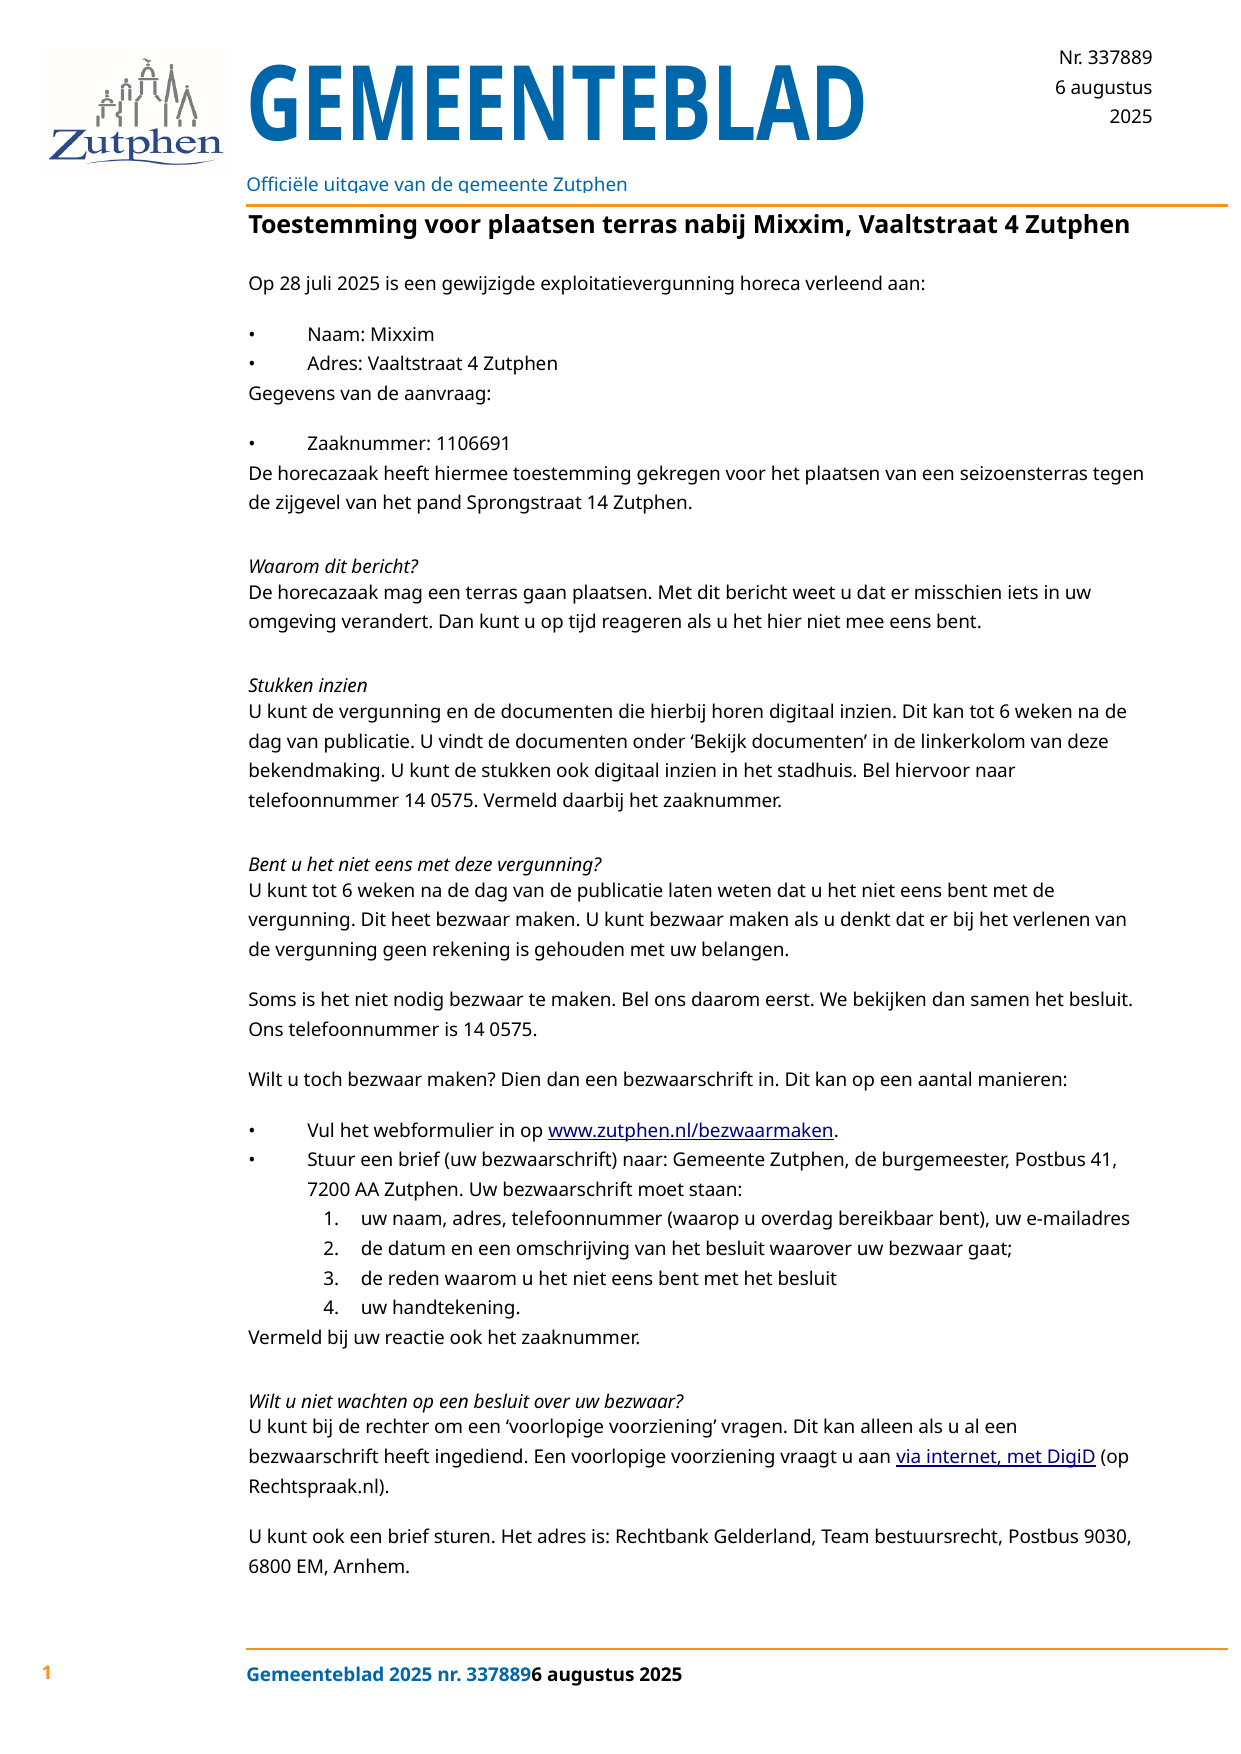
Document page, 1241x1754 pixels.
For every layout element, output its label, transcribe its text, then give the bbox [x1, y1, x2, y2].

list uw naam, adres, telefoonnummer (waarop u overdag bereikbaar bent), uw e-mailadres [323, 1206, 1152, 1231]
text U kunt ook een brief sturen. Het adres is: Rechtbank Gelderland, Team bestuursrecht, Postbus 9030, 6800 EM, Arnhem. [248, 1523, 1152, 1578]
picture [41, 47, 231, 172]
text U kunt bij de rechter om een ‘voorlopige voorziening’ vragen. Dit kan alleen als u al een bezwaarschrift heeft ingediend. Een voorlopige voorziening vraagt u aan via internet, met DigiD (op Rechtspraak.nl). [248, 1414, 1152, 1498]
text Bent u het niet eens met deze vergunning? [248, 851, 1152, 877]
text De horecazaak mag een terras gaan plaatsen. Met dit bericht weet u dat er misschien iets in uw omgeving verandert. Dan kunt u op tijd reageren als u het hier niet mee eens bent. [248, 579, 1152, 634]
text U kunt de vergunning en de documenten die hierbij horen digitaal inzien. Dit kan tot 6 weken na de dag van publicatie. U vindt de documenten onder ‘Bekijk documenten’ in de linkerkolom van deze bekendmaking. U kunt de stukken ook digitaal inzien in het stadhuis. Bel hiervoor naar telefoonnummer 14 0575. Vermeld daarbij het zaaknummer. [248, 698, 1152, 813]
text U kunt tot 6 weken na de dag van de publicatie laten weten dat u het niet eens bent met de vergunning. Dit heet bezwaar maken. U kunt bezwaar maken als u denkt dat er bij het verlenen van de vergunning geen rekening is gehouden met uw belangen. [248, 877, 1152, 962]
text Vermeld bij uw reactie ook het zaaknummer. [248, 1324, 1152, 1350]
list Adres: Vaaltstraat 4 Zutphen [248, 350, 1152, 376]
list de datum en een omschrijving van het besluit waarover uw bezwaar gaat; [323, 1235, 1152, 1261]
list Stuur een brief (uw bezwaarschrift) naar: Gemeente Zutphen, de burgemeester, Postbus 41, 7200 AA Zutphen. Uw bezwaarschrift moet staan: [248, 1146, 1152, 1202]
text Gegevens van de aanvraag: [248, 380, 1152, 406]
list Zaaknummer: 1106691 [248, 430, 1152, 456]
list uw handtekening. [323, 1294, 1152, 1320]
list Naam: Mixxim [248, 321, 1152, 346]
text Stukken inzien [248, 673, 1152, 698]
list Vul het webformulier in op www.zutphen.nl/bezwaarmaken. [248, 1117, 1152, 1143]
text De horecazaak heeft hiermee toestemming gekregen voor het plaatsen van een seizoensterras tegen de zijgevel van het pand Sprongstraat 14 Zutphen. [248, 460, 1152, 515]
text Op 28 juli 2025 is een gewijzigde exploitatievergunning horeca verleend aan: [248, 270, 1152, 296]
text Waarom dit bericht? [248, 553, 1152, 579]
text Wilt u niet wachten op een besluit over uw bezwaar? [248, 1388, 1152, 1414]
text Soms is het niet nodig bezwaar te maken. Bel ons daarom eerst. We bekijken dan samen het besluit. Ons telefoonnummer is 14 0575. [248, 986, 1152, 1042]
list de reden waarom u het niet eens bent met het besluit [323, 1265, 1152, 1291]
text Toestemming voor plaatsen terras nabij Mixxim, Vaaltstraat 4 Zutphen [248, 207, 1152, 241]
text Wilt u toch bezwaar maken? Dien dan een bezwaarschrift in. Dit kan op een aantal manieren: [248, 1066, 1152, 1092]
